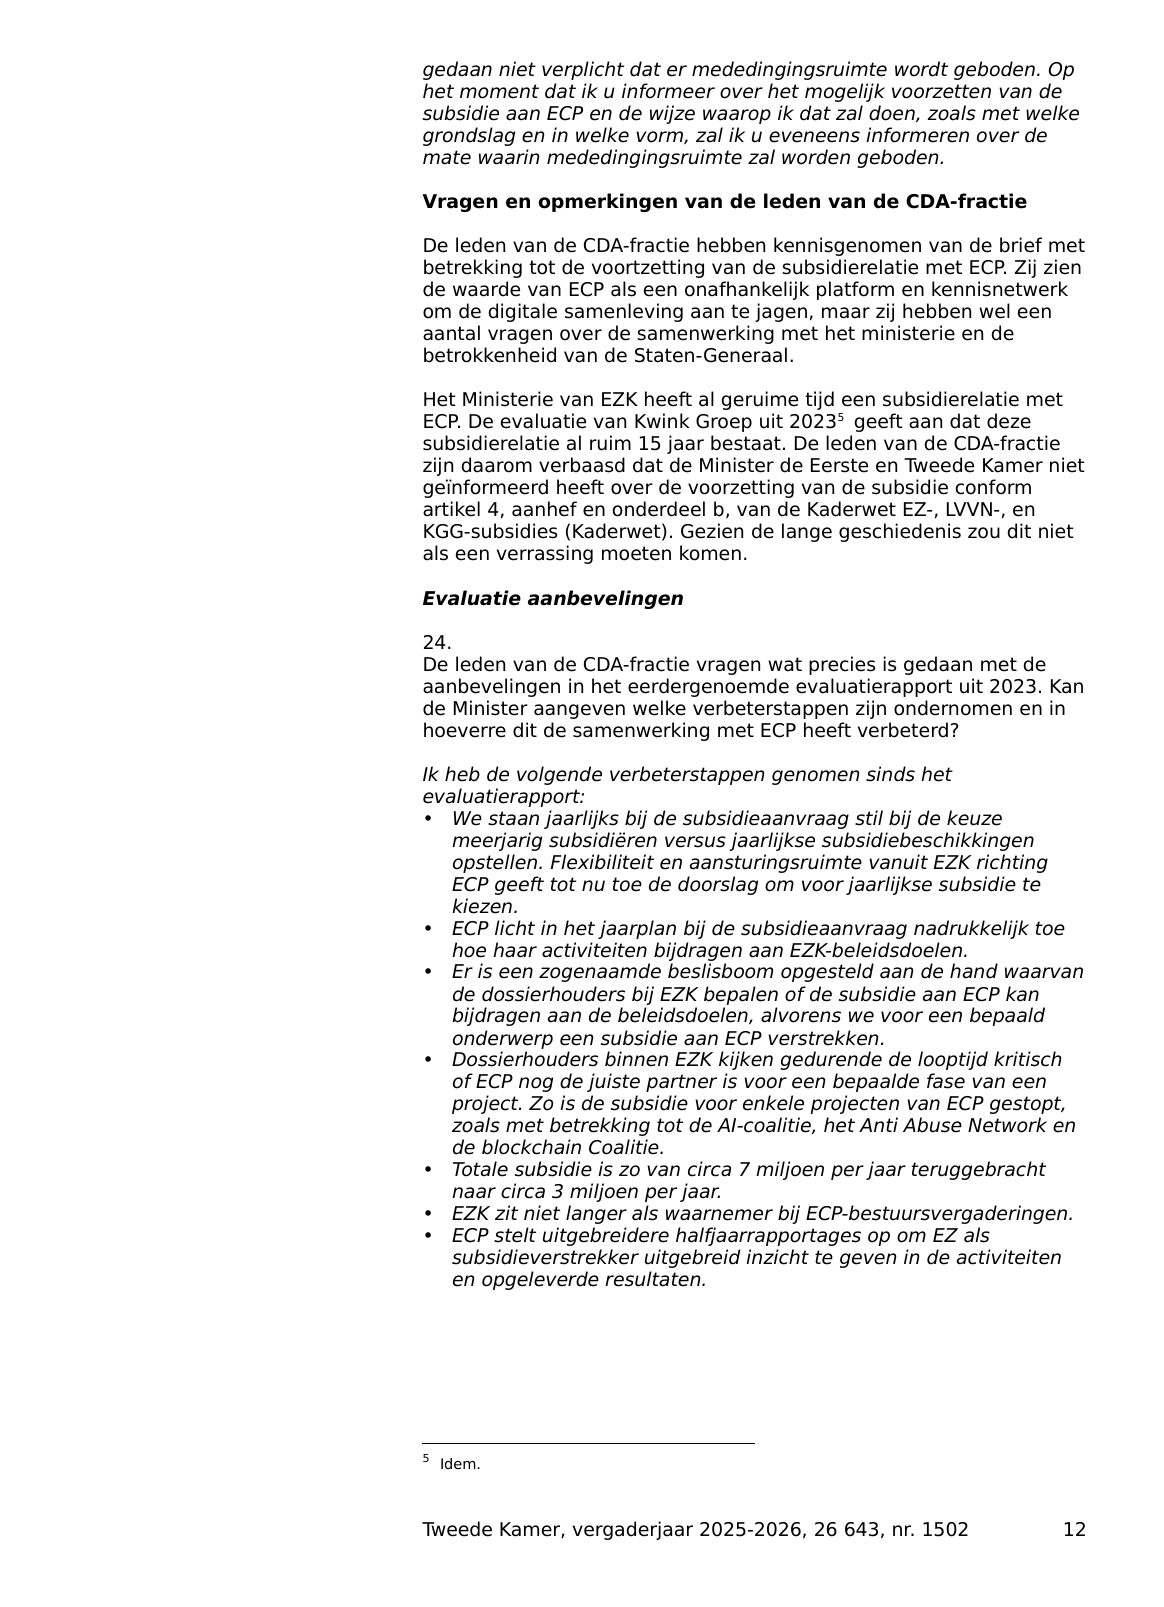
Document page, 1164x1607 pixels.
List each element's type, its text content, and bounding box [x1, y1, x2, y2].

text • Dossierhouders binnen EZK kijken gedurende de looptijd kritisch of ECP nog de juiste partner is voor een bepaalde fase van een project. Zo is de subsidie voor enkele projecten van ECP gestopt, zoals met betrekking tot de AI-coalitie, het Anti Abuse Network en de blockchain Coalitie. [422, 1049, 1087, 1159]
text De leden van de CDA-fractie vragen wat precies is gedaan met de aanbevelingen in het eerdergenoemde evaluatierapport uit 2023. Kan de Minister aangeven welke verbeterstappen zijn ondernomen en in hoeverre dit de samenwerking met ECP heeft verbeterd? [422, 653, 1087, 741]
text • We staan jaarlijks bij de subsidieaanvraag stil bij de keuze meerjarig subsidiëren versus jaarlijkse subsidiebeschikkingen opstellen. Flexibiliteit en aansturingsruimte vanuit EZK richting ECP geeft tot nu toe de doorslag om voor jaarlijkse subsidie te kiezen. [422, 808, 1087, 917]
text • Totale subsidie is zo van circa 7 miljoen per jaar teruggebracht naar circa 3 miljoen per jaar. [422, 1159, 1087, 1203]
text gedaan niet verplicht dat er mededingingsruimte wordt geboden. Op het moment dat ik u informeer over het mogelijk voorzetten van de subsidie aan ECP en de wijze waarop ik dat zal doen, zoals met welke grondslag en in welke vorm, zal ik u eveneens informeren over de mate waarin mededingingsruimte zal worden geboden. [422, 59, 1087, 169]
text • ECP stelt uitgebreidere halfjaarrapportages op om EZ als subsidieverstrekker uitgebreid inzicht te geven in de activiteiten en opgeleverde resultaten. [422, 1225, 1087, 1291]
text • EZK zit niet langer als waarnemer bij ECP-bestuursvergaderingen. [422, 1203, 1087, 1225]
text Het Ministerie van EZK heeft al geruime tijd een subsidierelatie met ECP. De evaluatie van Kwink Groep uit 2023 geeft aan dat deze subsidierelatie al ruim 15 jaar bestaat. De leden van de CDA-fractie zijn daarom verbaasd dat de Minister de Eerste en Tweede Kamer niet geïnformeerd heeft over de voorzetting van de subsidie conform artikel 4, aanhef en onderdeel b, van de Kaderwet EZ-, LVVN-, en KGG-subsidies (Kaderwet). Gezien de lange geschiedenis zou dit niet als een verrassing moeten komen. [422, 389, 1087, 565]
text • ECP licht in het jaarplan bij de subsidieaanvraag nadrukkelijk toe hoe haar activiteiten bijdragen aan EZK-beleidsdoelen. [422, 917, 1087, 961]
subtitle Vragen en opmerkingen van de leden van de CDA-fractie [422, 191, 1087, 213]
text 24. [422, 632, 1087, 653]
subtitle Evaluatie aanbevelingen [422, 587, 1087, 609]
text De leden van de CDA-fractie hebben kennisgenomen van de brief met betrekking tot de voortzetting van de subsidierelatie met ECP. Zij zien de waarde van ECP als een onafhankelijk platform en kennisnetwerk om de digitale samenleving aan te jagen, maar zij hebben wel een aantal vragen over de samenwerking met het ministerie en de betrokkenheid van de Staten-Generaal. [422, 235, 1087, 367]
text Ik heb de volgende verbeterstappen genomen sinds het evaluatierapport: [422, 764, 1087, 808]
text Idem. [422, 1452, 1087, 1474]
text • Er is een zogenaamde beslisboom opgesteld aan de hand waarvan de dossierhouders bij EZK bepalen of de subsidie aan ECP kan bijdragen aan de beleidsdoelen, alvorens we voor een bepaald onderwerp een subsidie aan ECP verstrekken. [422, 961, 1087, 1049]
